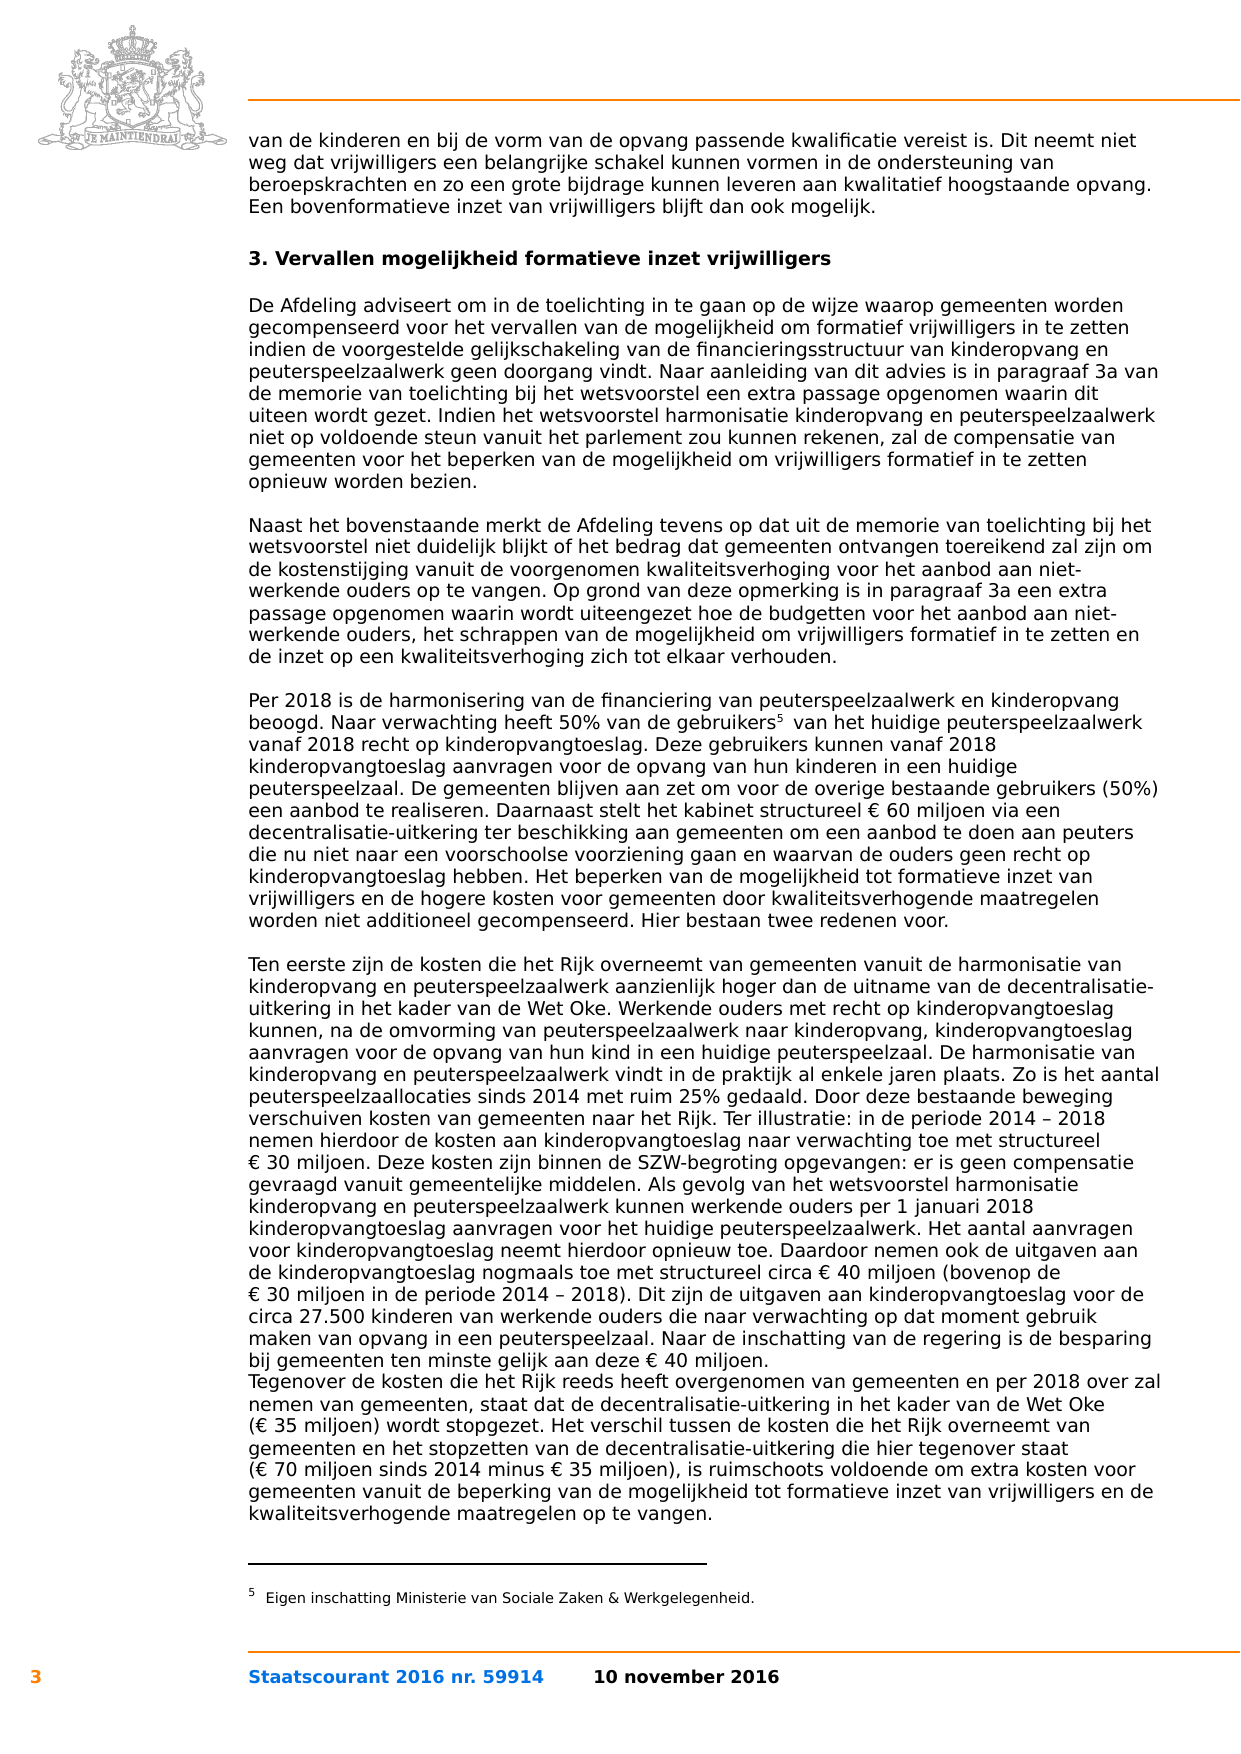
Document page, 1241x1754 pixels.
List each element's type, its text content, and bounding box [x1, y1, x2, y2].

picture [38, 25, 227, 150]
text Eigen inschatting Ministerie van Sociale Zaken & Werkgelegenheid. [248, 1586, 1163, 1608]
text Ten eerste zijn de kosten die het Rijk overneemt van gemeenten vanuit de harmonisatie van kinderopvang en peuterspeelzaalwerk aanzienlijk hoger dan de uitname van de decentralisatie-uitkering in het kader van de Wet Oke. Werkende ouders met recht op kinderopvangtoeslag kunnen, na de omvorming van peuterspeelzaalwerk naar kinderopvang, kinderopvangtoeslag aanvragen voor de opvang van hun kind in een huidige peuterspeelzaal. De harmonisatie van kinderopvang en peuterspeelzaalwerk vindt in de praktijk al enkele jaren plaats. Zo is het aantal peuterspeelzaallocaties sinds 2014 met ruim 25% gedaald. Door deze bestaande beweging verschuiven kosten van gemeenten naar het Rijk. Ter illustratie: in de periode 2014 – 2018 nemen hierdoor de kosten aan kinderopvangtoeslag naar verwachting toe met structureel € 30 miljoen. Deze kosten zijn binnen de SZW-begroting opgevangen: er is geen compensatie gevraagd vanuit gemeentelijke middelen. Als gevolg van het wetsvoorstel harmonisatie kinderopvang en peuterspeelzaalwerk kunnen werkende ouders per 1 januari 2018 kinderopvangtoeslag aanvragen voor het huidige peuterspeelzaalwerk. Het aantal aanvragen voor kinderopvangtoeslag neemt hierdoor opnieuw toe. Daardoor nemen ook de uitgaven aan de kinderopvangtoeslag nogmaals toe met structureel circa € 40 miljoen (bovenop de € 30 miljoen in de periode 2014 – 2018). Dit zijn de uitgaven aan kinderopvangtoeslag voor de circa 27.500 kinderen van werkende ouders die naar verwachting op dat moment gebruik maken van opvang in een peuterspeelzaal. Naar de inschatting van de regering is de besparing bij gemeenten ten minste gelijk aan deze € 40 miljoen. [248, 954, 1163, 1371]
subtitle 3. Vervallen mogelijkheid formatieve inzet vrijwilligers [248, 248, 1163, 270]
text Tegenover de kosten die het Rijk reeds heeft overgenomen van gemeenten en per 2018 over zal nemen van gemeenten, staat dat de decentralisatie-uitkering in het kader van de Wet Oke (€ 35 miljoen) wordt stopgezet. Het verschil tussen de kosten die het Rijk overneemt van gemeenten en het stopzetten van de decentralisatie-uitkering die hier tegenover staat (€ 70 miljoen sinds 2014 minus € 35 miljoen), is ruimschoots voldoende om extra kosten voor gemeenten vanuit de beperking van de mogelijkheid tot formatieve inzet van vrijwilligers en de kwaliteitsverhogende maatregelen op te vangen. [248, 1371, 1163, 1525]
text van de kinderen en bij de vorm van de opvang passende kwalificatie vereist is. Dit neemt niet weg dat vrijwilligers een belangrijke schakel kunnen vormen in de ondersteuning van beroepskrachten en zo een grote bijdrage kunnen leveren aan kwalitatief hoogstaande opvang. Een bovenformatieve inzet van vrijwilligers blijft dan ook mogelijk. [248, 130, 1163, 218]
text Per 2018 is de harmonisering van de financiering van peuterspeelzaalwerk en kinderopvang beoogd. Naar verwachting heeft 50% van de gebruikers van het huidige peuterspeelzaalwerk vanaf 2018 recht op kinderopvangtoeslag. Deze gebruikers kunnen vanaf 2018 kinderopvangtoeslag aanvragen voor de opvang van hun kinderen in een huidige peuterspeelzaal. De gemeenten blijven aan zet om voor de overige bestaande gebruikers (50%) een aanbod te realiseren. Daarnaast stelt het kabinet structureel € 60 miljoen via een decentralisatie-uitkering ter beschikking aan gemeenten om een aanbod te doen aan peuters die nu niet naar een voorschoolse voorziening gaan en waarvan de ouders geen recht op kinderopvangtoeslag hebben. Het beperken van de mogelijkheid tot formatieve inzet van vrijwilligers en de hogere kosten voor gemeenten door kwaliteitsverhogende maatregelen worden niet additioneel gecompenseerd. Hier bestaan twee redenen voor. [248, 690, 1163, 932]
text De Afdeling adviseert om in de toelichting in te gaan op de wijze waarop gemeenten worden gecompenseerd voor het vervallen van de mogelijkheid om formatief vrijwilligers in te zetten indien de voorgestelde gelijkschakeling van de financieringsstructuur van kinderopvang en peuterspeelzaalwerk geen doorgang vindt. Naar aanleiding van dit advies is in paragraaf 3a van de memorie van toelichting bij het wetsvoorstel een extra passage opgenomen waarin dit uiteen wordt gezet. Indien het wetsvoorstel harmonisatie kinderopvang en peuterspeelzaalwerk niet op voldoende steun vanuit het parlement zou kunnen rekenen, zal de compensatie van gemeenten voor het beperken van de mogelijkheid om vrijwilligers formatief in te zetten opnieuw worden bezien. [248, 295, 1163, 493]
text Naast het bovenstaande merkt de Afdeling tevens op dat uit de memorie van toelichting bij het wetsvoorstel niet duidelijk blijkt of het bedrag dat gemeenten ontvangen toereikend zal zijn om de kostenstijging vanuit de voorgenomen kwaliteitsverhoging voor het aanbod aan niet-werkende ouders op te vangen. Op grond van deze opmerking is in paragraaf 3a een extra passage opgenomen waarin wordt uiteengezet hoe de budgetten voor het aanbod aan niet-werkende ouders, het schrappen van de mogelijkheid om vrijwilligers formatief in te zetten en de inzet op een kwaliteitsverhoging zich tot elkaar verhouden. [248, 514, 1163, 668]
